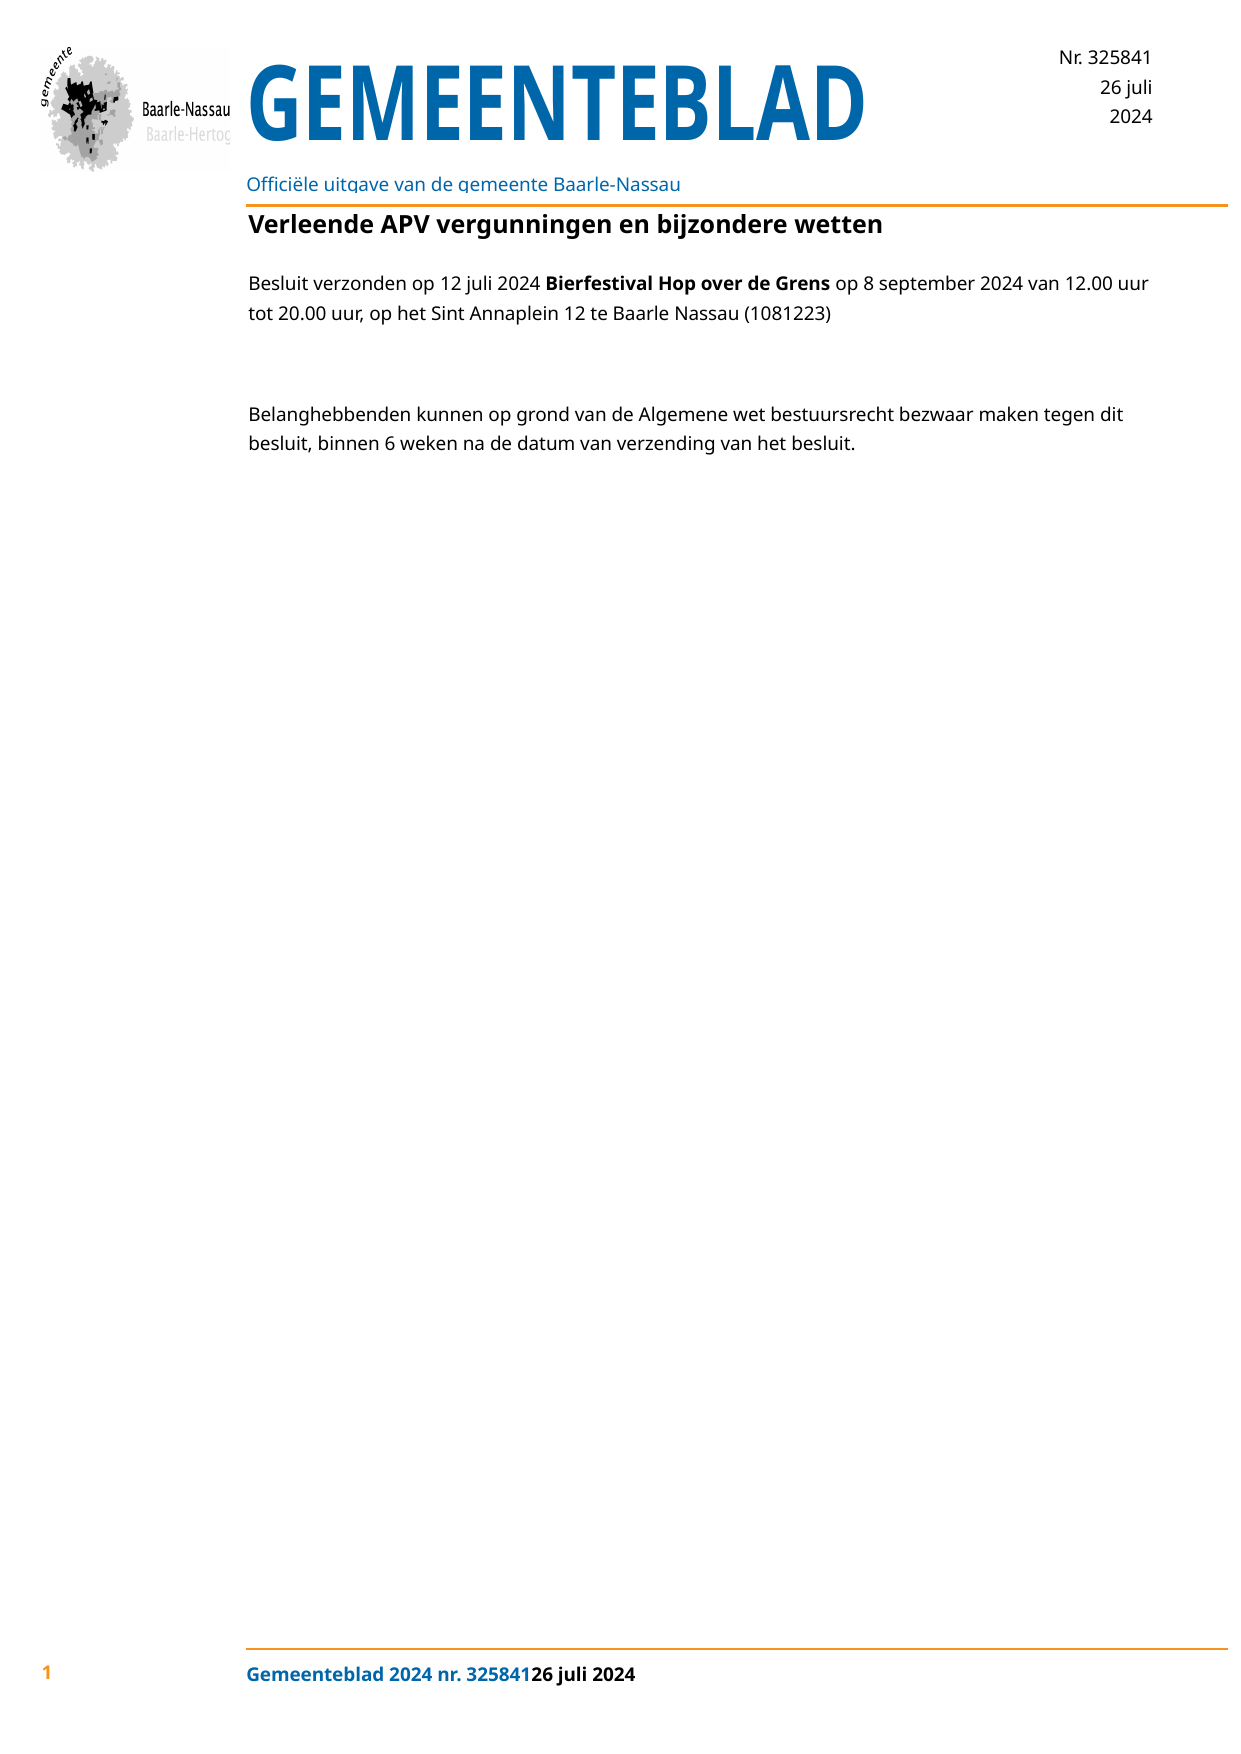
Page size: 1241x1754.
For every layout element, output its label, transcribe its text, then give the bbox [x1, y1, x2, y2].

text Verleende APV vergunningen en bijzondere wetten [248, 207, 1152, 241]
text Belanghebbenden kunnen op grond van de Algemene wet bestuursrecht bezwaar maken tegen dit besluit, binnen 6 weken na de datum van verzending van het besluit. [248, 401, 1152, 456]
picture [41, 47, 231, 172]
text Besluit verzonden op 12 juli 2024 Bierfestival Hop over de Grens op 8 september 2024 van 12.00 uur tot 20.00 uur, op het Sint Annaplein 12 te Baarle Nassau (1081223) [248, 270, 1152, 326]
